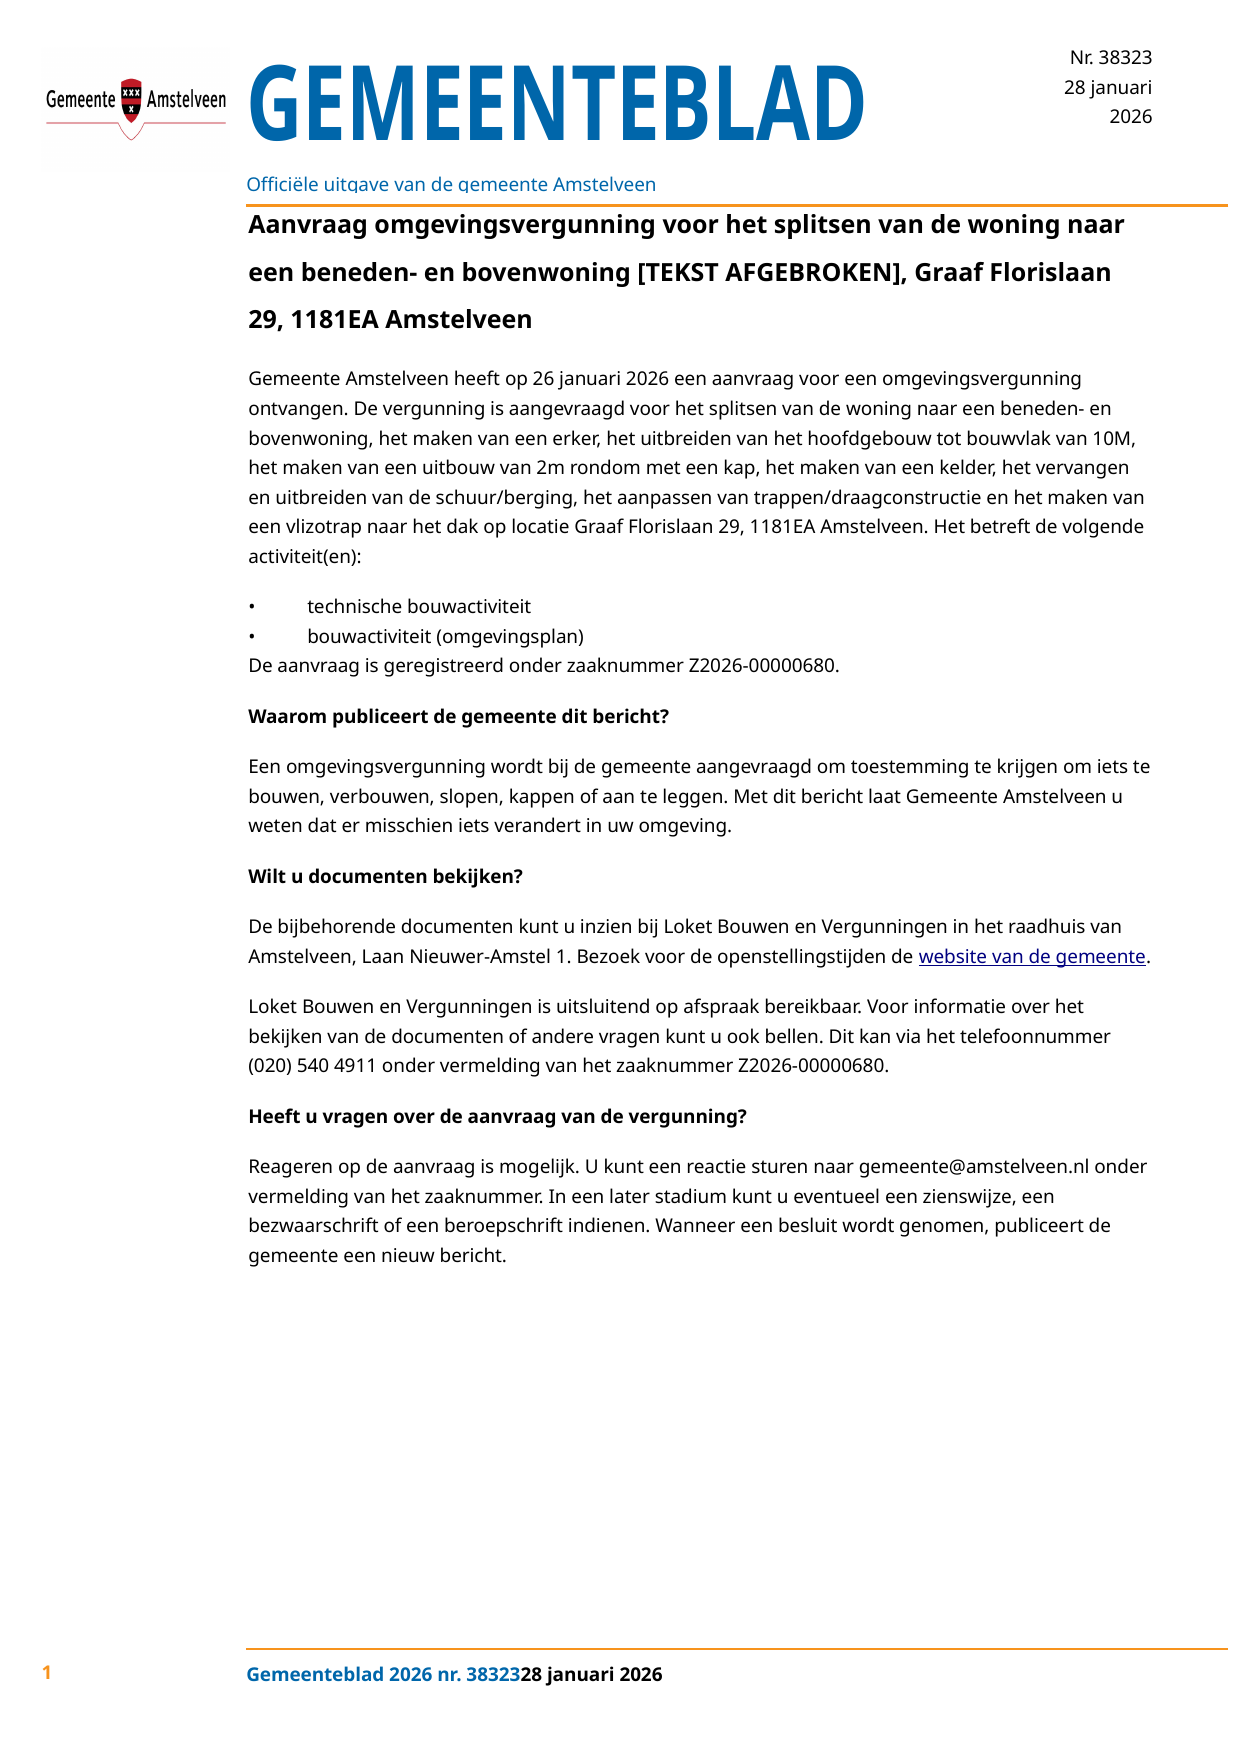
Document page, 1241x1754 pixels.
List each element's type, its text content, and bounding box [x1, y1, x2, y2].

text De aanvraag is geregistreerd onder zaaknummer Z2026-00000680. [248, 653, 1152, 678]
text Wilt u documenten bekijken? [248, 863, 1152, 889]
text Aanvraag omgevingsvergunning voor het splitsen van de woning naar een beneden- en bovenwoning [TEKST AFGEBROKEN], Graaf Florislaan 29, 1181EA Amstelveen [248, 207, 1152, 336]
picture [41, 47, 231, 172]
text Waarom publiceert de gemeente dit bericht? [248, 703, 1152, 729]
list bouwactiviteit (omgevingsplan) [248, 623, 1152, 649]
text Gemeente Amstelveen heeft op 26 januari 2026 een aanvraag voor een omgevingsvergunning ontvangen. De vergunning is aangevraagd voor het splitsen van de woning naar een beneden- en bovenwoning, het maken van een erker, het uitbreiden van het hoofdgebouw tot bouwvlak van 10M, het maken van een uitbouw van 2m rondom met een kap, het maken van een kelder, het vervangen en uitbreiden van de schuur/berging, het aanpassen van trappen/draagconstructie en het maken van een vlizotrap naar het dak op locatie Graaf Florislaan 29, 1181EA Amstelveen. Het betreft de volgende activiteit(en): [248, 366, 1152, 569]
text Heeft u vragen over de aanvraag van de vergunning? [248, 1103, 1152, 1129]
list technische bouwactiviteit [248, 593, 1152, 619]
text De bijbehorende documenten kunt u inzien bij Loket Bouwen en Vergunningen in het raadhuis van Amstelveen, Laan Nieuwer-Amstel 1. Bezoek voor de openstellingstijden de website van de gemeente. [248, 913, 1152, 969]
text Loket Bouwen en Vergunningen is uitsluitend op afspraak bereikbaar. Voor informatie over het bekijken van de documenten of andere vragen kunt u ook bellen. Dit kan via het telefoonnummer (020) 540 4911 onder vermelding van het zaaknummer Z2026-00000680. [248, 993, 1152, 1078]
text Reageren op de aanvraag is mogelijk. U kunt een reactie sturen naar gemeente@amstelveen.nl onder vermelding van het zaaknummer. In een later stadium kunt u eventueel een zienswijze, een bezwaarschrift of een beroepschrift indienen. Wanneer een besluit wordt genomen, publiceert de gemeente een nieuw bericht. [248, 1153, 1152, 1268]
text Een omgevingsvergunning wordt bij de gemeente aangevraagd om toestemming te krijgen om iets te bouwen, verbouwen, slopen, kappen of aan te leggen. Met dit bericht laat Gemeente Amstelveen u weten dat er misschien iets verandert in uw omgeving. [248, 753, 1152, 838]
